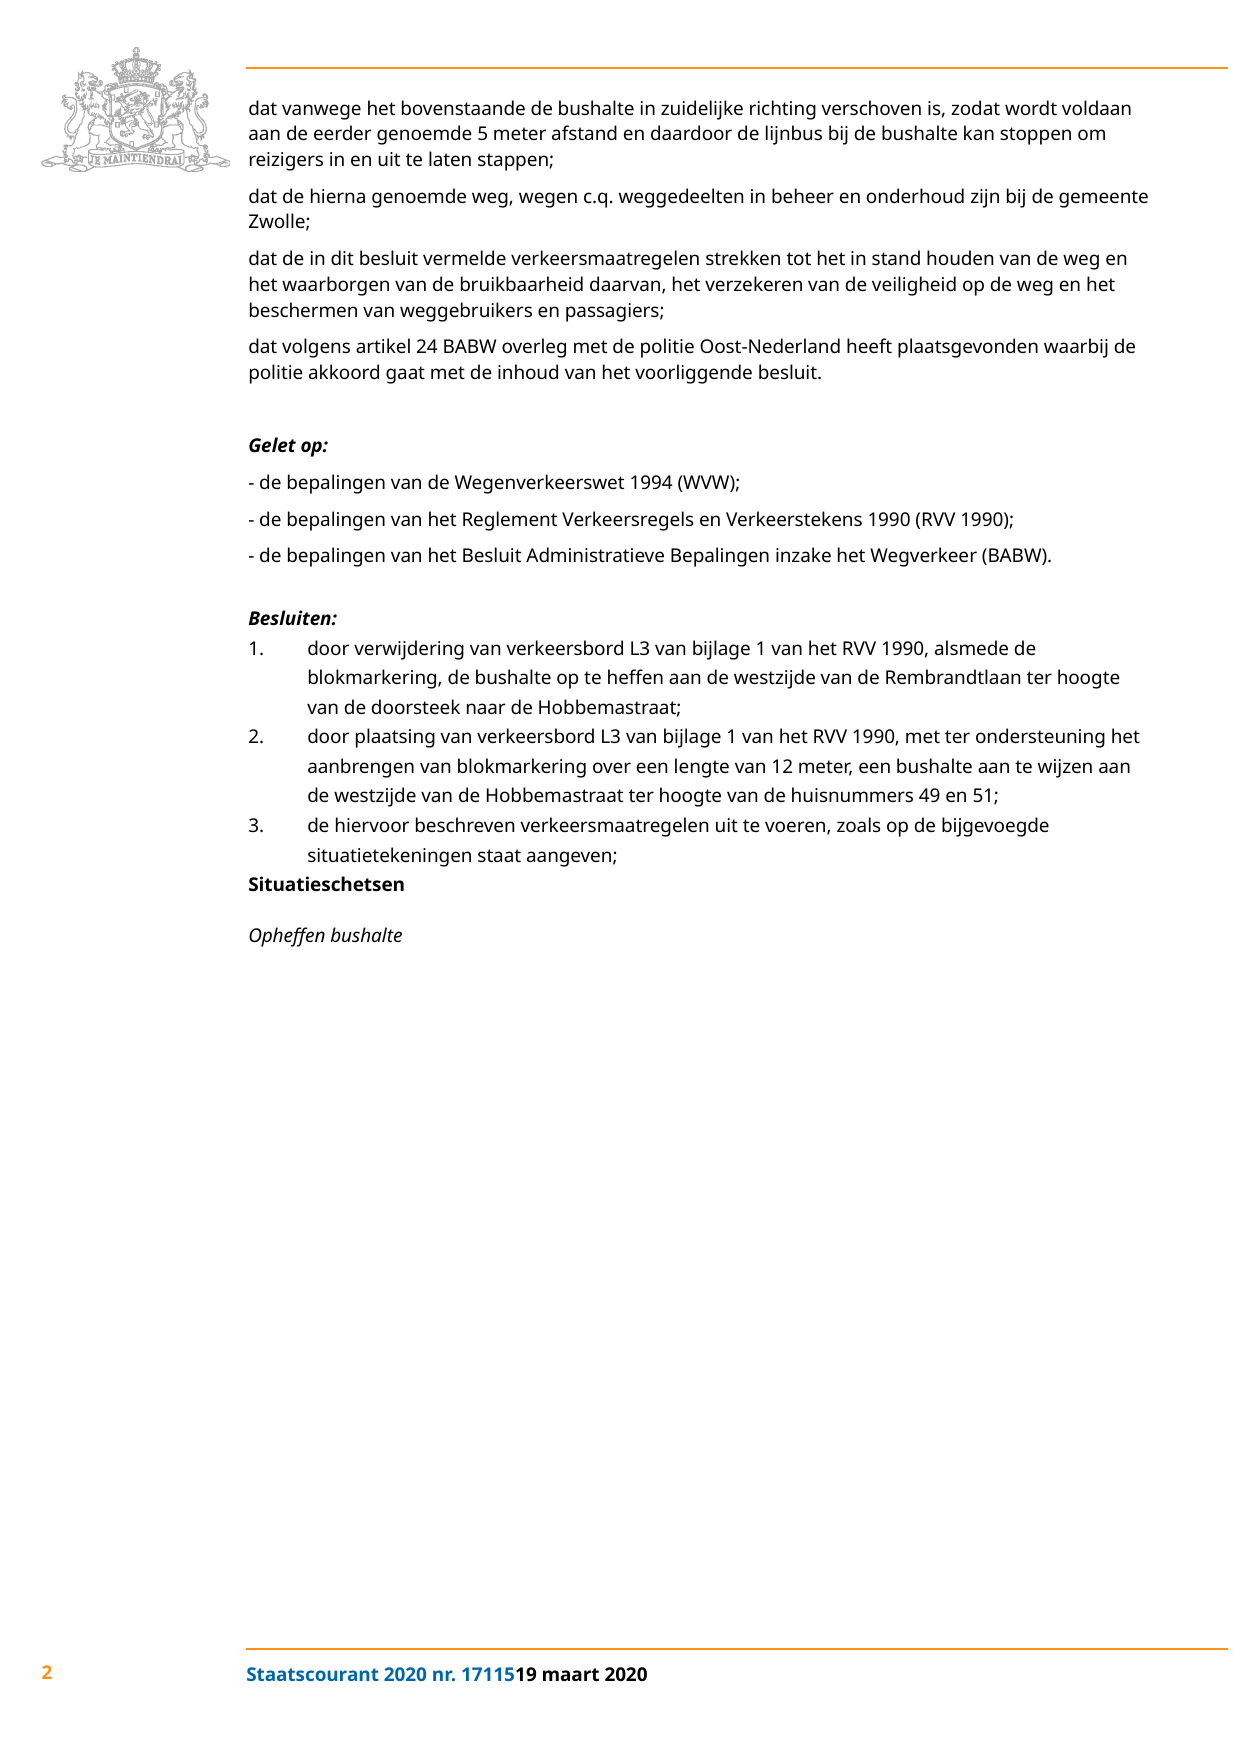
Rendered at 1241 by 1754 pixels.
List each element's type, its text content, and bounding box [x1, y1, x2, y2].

text dat volgens artikel 24 BABW overleg met de politie Oost-Nederland heeft plaatsgevonden waarbij de politie akkoord gaat met de inhoud van het voorliggende besluit. [248, 333, 1152, 385]
text dat de hierna genoemde weg, wegen c.q. weggedeelten in beheer en onderhoud zijn bij de gemeente Zwolle; [248, 183, 1152, 234]
text dat de in dit besluit vermelde verkeersmaatregelen strekken tot het in stand houden van de weg en het waarborgen van de bruikbaarheid daarvan, het verzekeren van de veiligheid op de weg en het beschermen van weggebruikers en passagiers; [248, 245, 1152, 322]
text Opheffen bushalte [248, 922, 1152, 948]
picture [41, 47, 231, 172]
text - de bepalingen van het Reglement Verkeersregels en Verkeerstekens 1990 (RVV 1990); [248, 506, 1152, 532]
list door plaatsing van verkeersbord L3 van bijlage 1 van het RVV 1990, met ter ondersteuning het aanbrengen van blokmarkering over een lengte van 12 meter, een bushalte aan te wijzen aan de westzijde van de Hobbemastraat ter hoogte van de huisnummers 49 en 51; [248, 723, 1152, 808]
text Gelet op: [248, 432, 1152, 458]
list door verwijdering van verkeersbord L3 van bijlage 1 van het RVV 1990, alsmede de blokmarkering, de bushalte op te heffen aan de westzijde van de Rembrandtlaan ter hoogte van de doorsteek naar de Hobbemastraat; [248, 635, 1152, 720]
text dat vanwege het bovenstaande de bushalte in zuidelijke richting verschoven is, zodat wordt voldaan aan de eerder genoemde 5 meter afstand en daardoor de lijnbus bij de bushalte kan stoppen om reizigers in en uit te laten stappen; [248, 95, 1152, 172]
text - de bepalingen van de Wegenverkeerswet 1994 (WVW); [248, 469, 1152, 495]
text Besluiten: [248, 605, 1152, 631]
text - de bepalingen van het Besluit Administratieve Bepalingen inzake het Wegverkeer (BABW). [248, 542, 1152, 568]
text Situatieschetsen [248, 871, 1152, 897]
list de hiervoor beschreven verkeersmaatregelen uit te voeren, zoals op de bijgevoegde situatietekeningen staat aangeven; [248, 812, 1152, 868]
